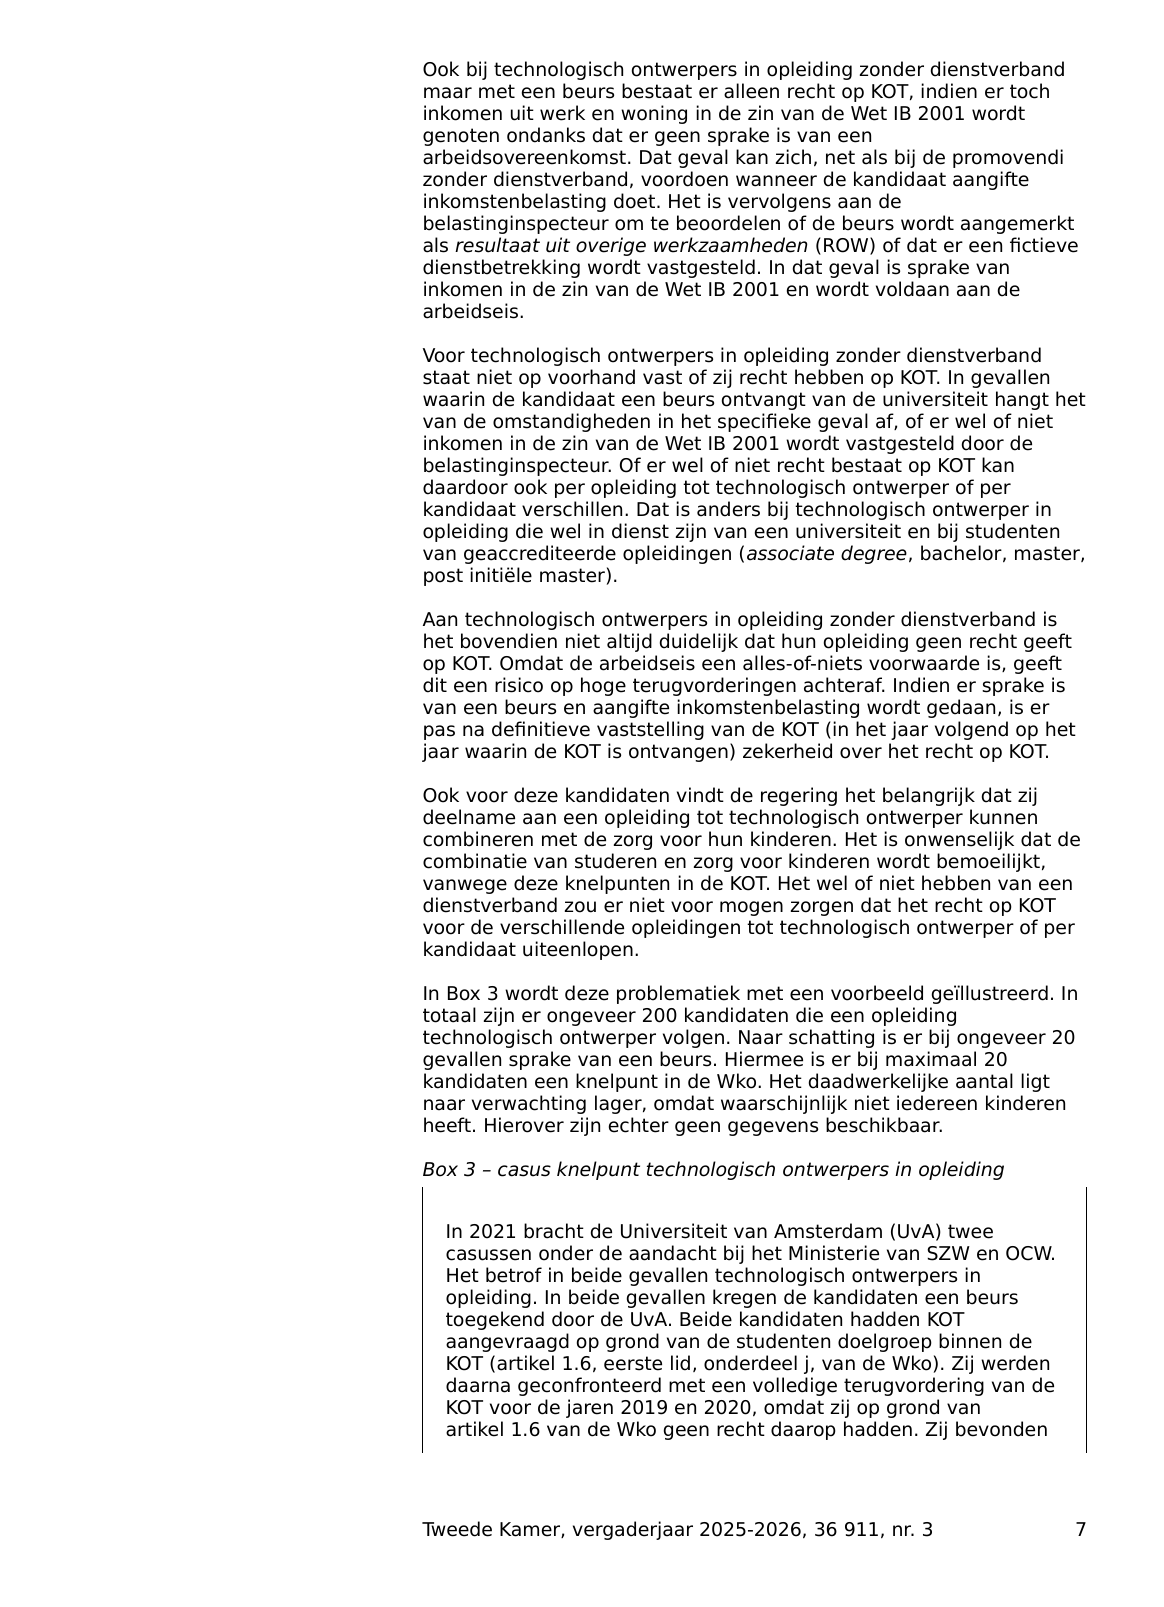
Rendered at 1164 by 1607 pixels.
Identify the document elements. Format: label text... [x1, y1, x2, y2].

text Aan technologisch ontwerpers in opleiding zonder dienstverband is het bovendien niet altijd duidelijk dat hun opleiding geen recht geeft op KOT. Omdat de arbeidseis een alles-of-niets voorwaarde is, geeft dit een risico op hoge terugvorderingen achteraf. Indien er sprake is van een beurs en aangifte inkomstenbelasting wordt gedaan, is er pas na definitieve vaststelling van de KOT (in het jaar volgend op het jaar waarin de KOT is ontvangen) zekerheid over het recht op KOT. [422, 609, 1087, 763]
text Ook bij technologisch ontwerpers in opleiding zonder dienstverband maar met een beurs bestaat er alleen recht op KOT, indien er toch inkomen uit werk en woning in de zin van de Wet IB 2001 wordt genoten ondanks dat er geen sprake is van een arbeidsovereenkomst. Dat geval kan zich, net als bij de promovendi zonder dienstverband, voordoen wanneer de kandidaat aangifte inkomstenbelasting doet. Het is vervolgens aan de belastinginspecteur om te beoordelen of de beurs wordt aangemerkt als resultaat uit overige werkzaamheden (ROW) of dat er een fictieve dienstbetrekking wordt vastgesteld. In dat geval is sprake van inkomen in de zin van de Wet IB 2001 en wordt voldaan aan de arbeidseis. [422, 59, 1087, 323]
text Ook voor deze kandidaten vindt de regering het belangrijk dat zij deelname aan een opleiding tot technologisch ontwerper kunnen combineren met de zorg voor hun kinderen. Het is onwenselijk dat de combinatie van studeren en zorg voor kinderen wordt bemoeilijkt, vanwege deze knelpunten in de KOT. Het wel of niet hebben van een dienstverband zou er niet voor mogen zorgen dat het recht op KOT voor de verschillende opleidingen tot technologisch ontwerper of per kandidaat uiteenlopen. [422, 785, 1087, 961]
text In Box 3 wordt deze problematiek met een voorbeeld geïllustreerd. In totaal zijn er ongeveer 200 kandidaten die een opleiding technologisch ontwerper volgen. Naar schatting is er bij ongeveer 20 gevallen sprake van een beurs. Hiermee is er bij maximaal 20 kandidaten een knelpunt in de Wko. Het daadwerkelijke aantal ligt naar verwachting lager, omdat waarschijnlijk niet iedereen kinderen heeft. Hierover zijn echter geen gegevens beschikbaar. [422, 983, 1087, 1137]
table_header In 2021 bracht de Universiteit van Amsterdam (UvA) twee casussen onder de aandacht bij het Ministerie van SZW en OCW. Het betrof in beide gevallen technologisch ontwerpers in opleiding. In beide gevallen kregen de kandidaten een beurs toegekend door de UvA. Beide kandidaten hadden KOT aangevraagd op grond van de studenten doelgroep binnen de KOT (artikel 1.6, eerste lid, onderdeel j, van de Wko). Zij werden daarna geconfronteerd met een volledige terugvordering van de KOT voor de jaren 2019 en 2020, omdat zij op grond van artikel 1.6 van de Wko geen recht daarop hadden. Zij bevonden [423, 1187, 1086, 1452]
text Voor technologisch ontwerpers in opleiding zonder dienstverband staat niet op voorhand vast of zij recht hebben op KOT. In gevallen waarin de kandidaat een beurs ontvangt van de universiteit hangt het van de omstandigheden in het specifieke geval af, of er wel of niet inkomen in de zin van de Wet IB 2001 wordt vastgesteld door de belastinginspecteur. Of er wel of niet recht bestaat op KOT kan daardoor ook per opleiding tot technologisch ontwerper of per kandidaat verschillen. Dat is anders bij technologisch ontwerper in opleiding die wel in dienst zijn van een universiteit en bij studenten van geaccrediteerde opleidingen (associate degree, bachelor, master, post initiële master). [422, 345, 1087, 587]
subtitle Box 3 – casus knelpunt technologisch ontwerpers in opleiding [422, 1159, 1087, 1181]
